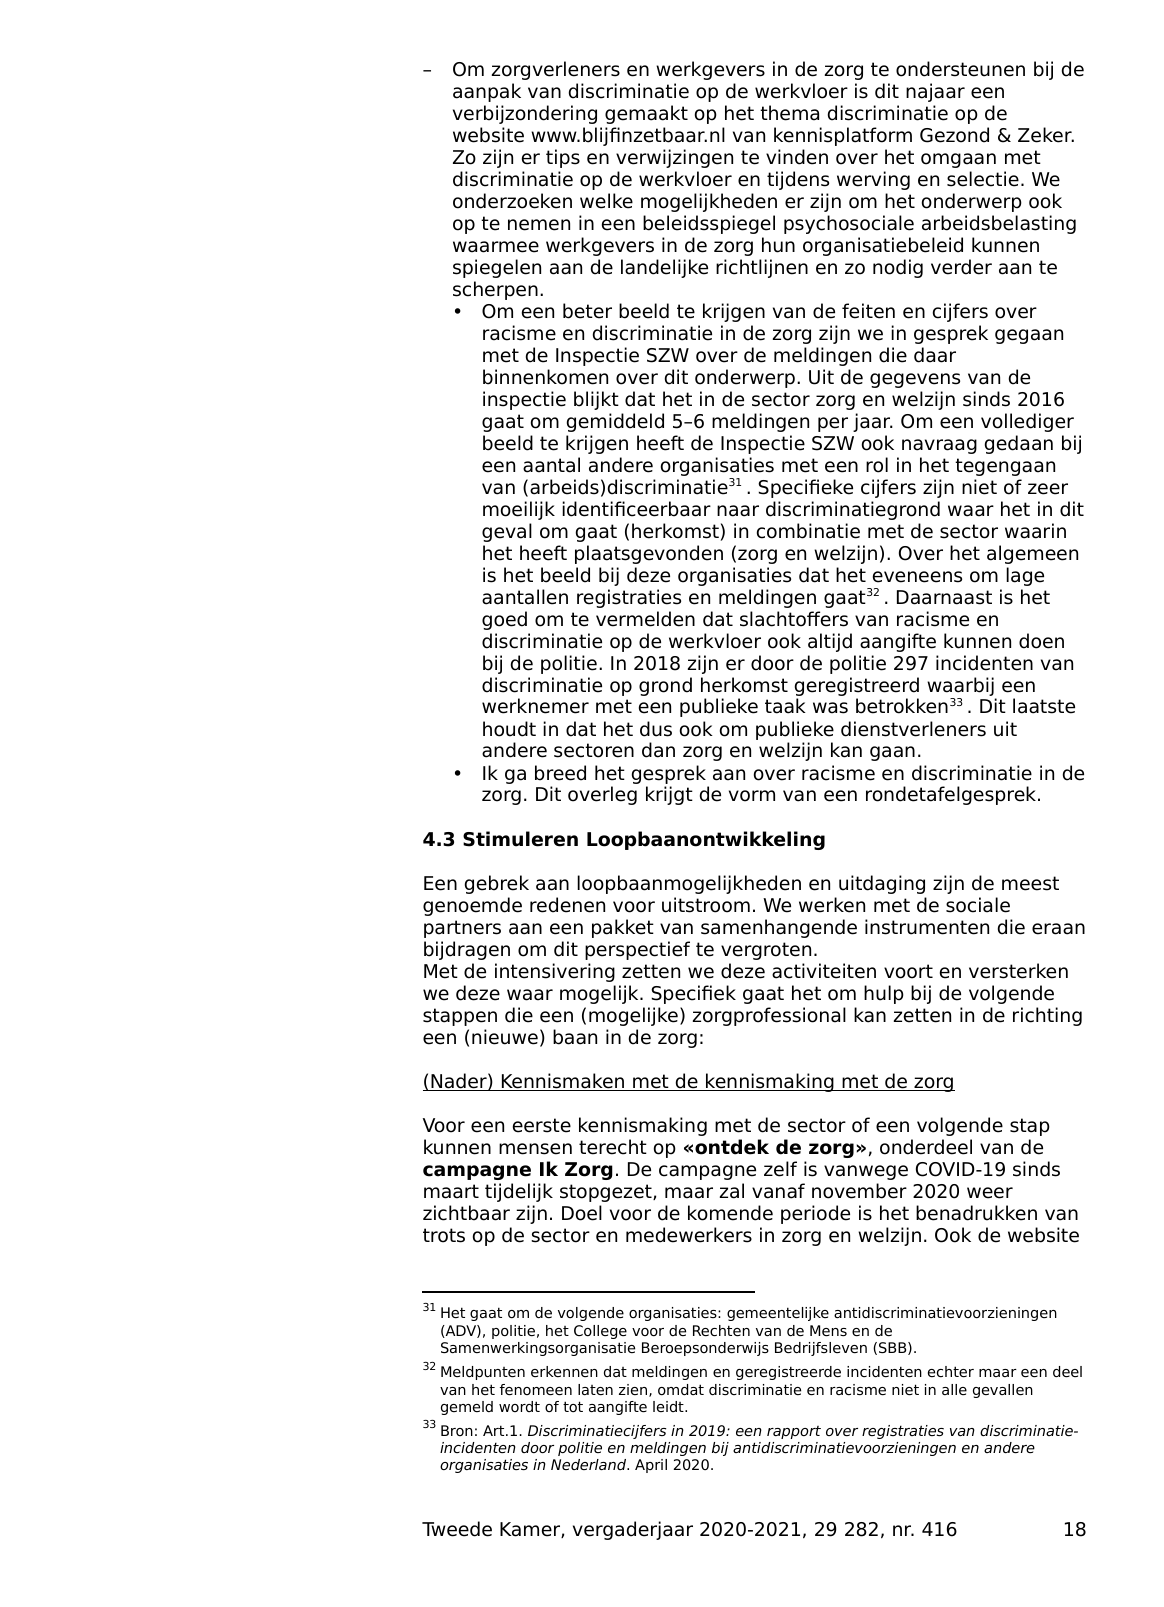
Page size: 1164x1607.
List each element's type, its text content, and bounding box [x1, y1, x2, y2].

text • Om een beter beeld te krijgen van de feiten en cijfers over racisme en discriminatie in de zorg zijn we in gesprek gegaan met de Inspectie SZW over de meldingen die daar binnenkomen over dit onderwerp. Uit de gegevens van de inspectie blijkt dat het in de sector zorg en welzijn sinds 2016 gaat om gemiddeld 5–6 meldingen per jaar. Om een vollediger beeld te krijgen heeft de Inspectie SZW ook navraag gedaan bij een aantal andere organisaties met een rol in het tegengaan van (arbeids)discriminatie. Specifieke cijfers zijn niet of zeer moeilijk identificeerbaar naar discriminatiegrond waar het in dit geval om gaat (herkomst) in combinatie met de sector waarin het heeft plaatsgevonden (zorg en welzijn). Over het algemeen is het beeld bij deze organisaties dat het eveneens om lage aantallen registraties en meldingen gaat. Daarnaast is het goed om te vermelden dat slachtoffers van racisme en discriminatie op de werkvloer ook altijd aangifte kunnen doen bij de politie. In 2018 zijn er door de politie 297 incidenten van discriminatie op grond herkomst geregistreerd waarbij een werknemer met een publieke taak was betrokken. Dit laatste houdt in dat het dus ook om publieke dienstverleners uit andere sectoren dan zorg en welzijn kan gaan. [452, 301, 1087, 762]
text Met de intensivering zetten we deze activiteiten voort en versterken we deze waar mogelijk. Specifiek gaat het om hulp bij de volgende stappen die een (mogelijke) zorgprofessional kan zetten in de richting een (nieuwe) baan in de zorg: [422, 961, 1087, 1048]
text Meldpunten erkennen dat meldingen en geregistreerde incidenten echter maar een deel van het fenomeen laten zien, omdat discriminatie en racisme niet in alle gevallen gemeld wordt of tot aangifte leidt. [422, 1360, 1087, 1416]
text – Om zorgverleners en werkgevers in de zorg te ondersteunen bij de aanpak van discriminatie op de werkvloer is dit najaar een verbijzondering gemaakt op het thema discriminatie op de website www.blijfinzetbaar.nl van kennisplatform Gezond & Zeker. Zo zijn er tips en verwijzingen te vinden over het omgaan met discriminatie op de werkvloer en tijdens werving en selectie. We onderzoeken welke mogelijkheden er zijn om het onderwerp ook op te nemen in een beleidsspiegel psychosociale arbeidsbelasting waarmee werkgevers in de zorg hun organisatiebeleid kunnen spiegelen aan de landelijke richtlijnen en zo nodig verder aan te scherpen. [422, 59, 1087, 301]
text Voor een eerste kennismaking met de sector of een volgende stap kunnen mensen terecht op «ontdek de zorg», onderdeel van de campagne Ik Zorg. De campagne zelf is vanwege COVID-19 sinds maart tijdelijk stopgezet, maar zal vanaf november 2020 weer zichtbaar zijn. Doel voor de komende periode is het benadrukken van trots op de sector en medewerkers in zorg en welzijn. Ook de website [422, 1115, 1087, 1247]
text Het gaat om de volgende organisaties: gemeentelijke antidiscriminatievoorzieningen (ADV), politie, het College voor de Rechten van de Mens en de Samenwerkingsorganisatie Beroepsonderwijs Bedrijfsleven (SBB). [422, 1301, 1087, 1357]
subtitle (Nader) Kennismaken met de kennismaking met de zorg [422, 1071, 1087, 1093]
text Bron: Art.1. Discriminatiecijfers in 2019: een rapport over registraties van discriminatie-incidenten door politie en meldingen bij antidiscriminatievoorzieningen en andere organisaties in Nederland. April 2020. [422, 1418, 1087, 1474]
text • Ik ga breed het gesprek aan over racisme en discriminatie in de zorg. Dit overleg krijgt de vorm van een rondetafelgesprek. [452, 762, 1087, 806]
text Een gebrek aan loopbaanmogelijkheden en uitdaging zijn de meest genoemde redenen voor uitstroom. We werken met de sociale partners aan een pakket van samenhangende instrumenten die eraan bijdragen om dit perspectief te vergroten. [422, 873, 1087, 961]
subtitle 4.3 Stimuleren Loopbaanontwikkeling [422, 828, 1087, 851]
